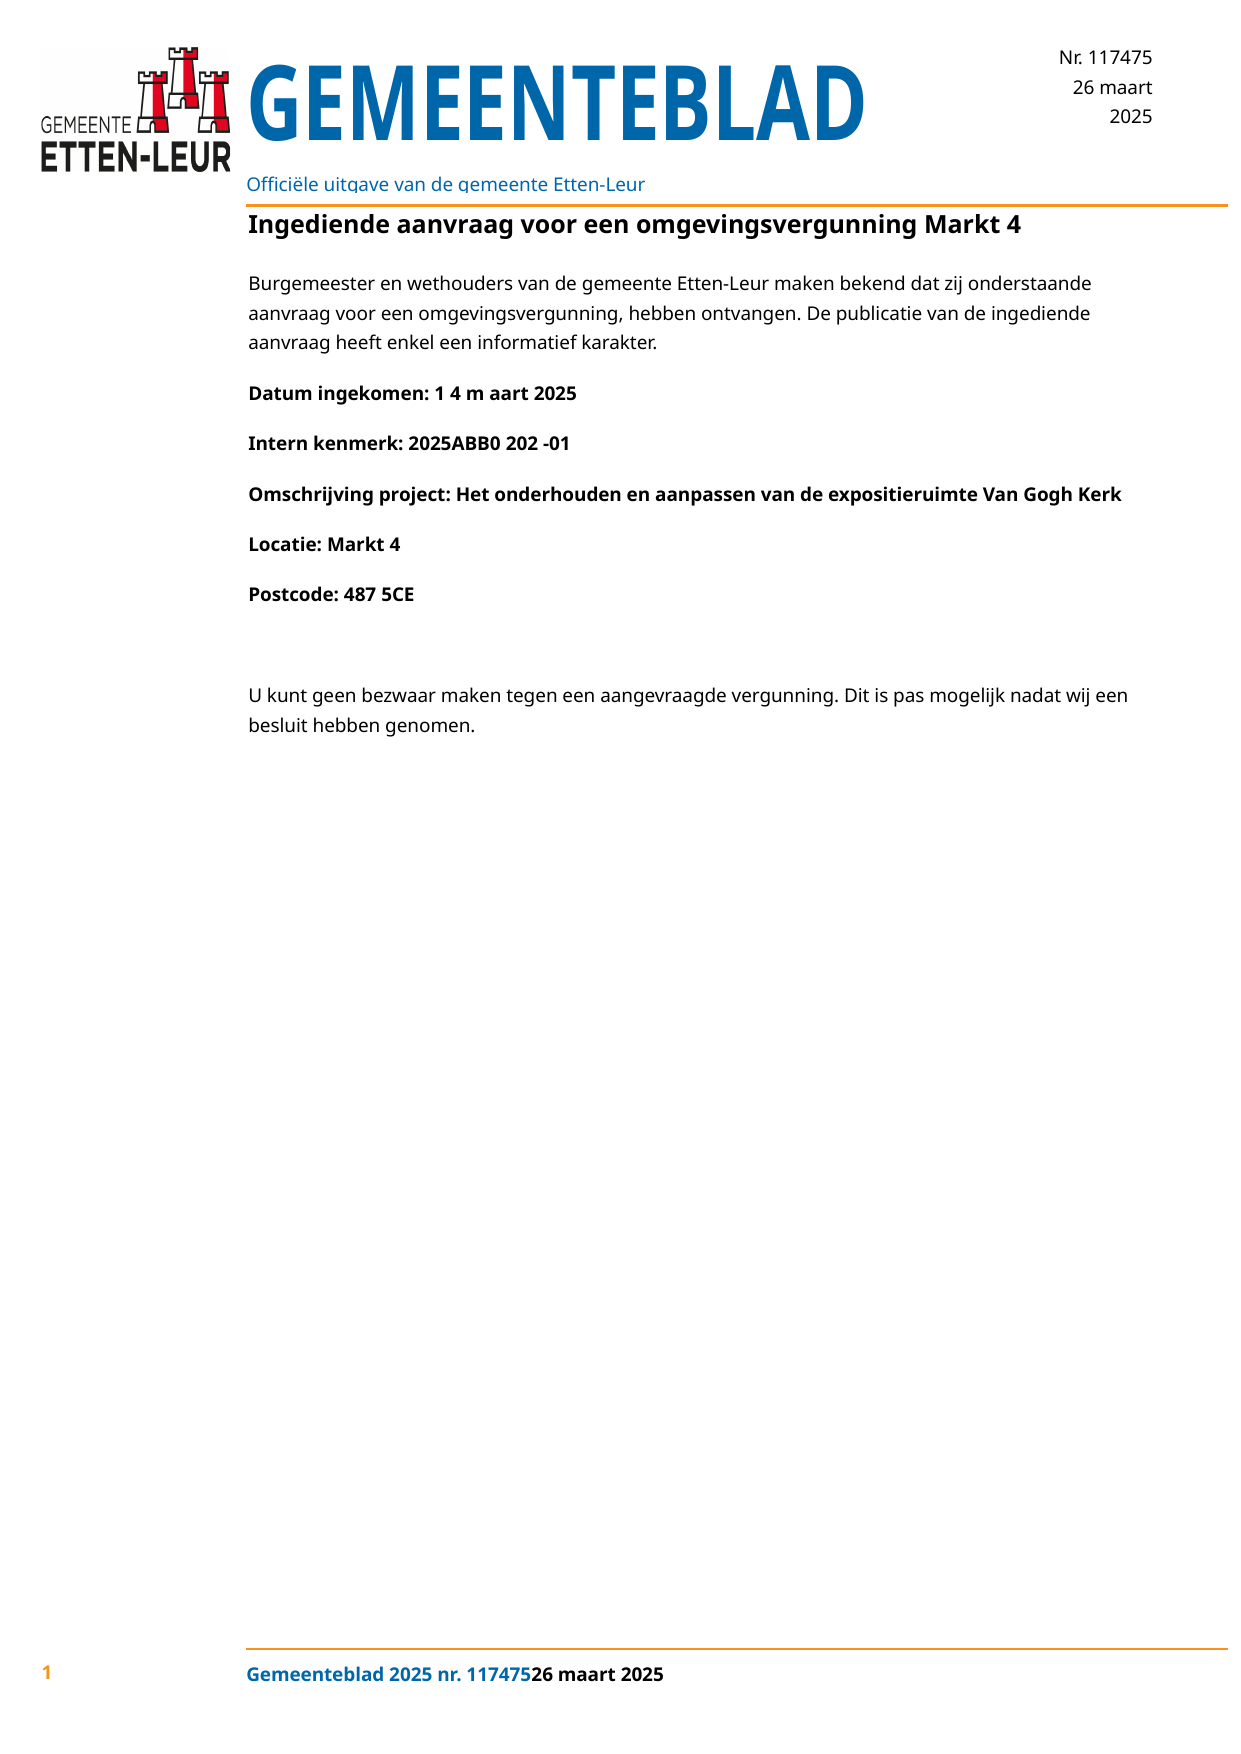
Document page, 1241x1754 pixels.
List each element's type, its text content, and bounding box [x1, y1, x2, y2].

text Datum ingekomen: 1 4 m aart 2025 [248, 380, 1152, 406]
text Postcode: 487 5CE [248, 582, 1152, 607]
text Burgemeester en wethouders van de gemeente Etten-Leur maken bekend dat zij onderstaande aanvraag voor een omgevingsvergunning, hebben ontvangen. De publicatie van de ingediende aanvraag heeft enkel een informatief karakter. [248, 270, 1152, 355]
text Locatie: Markt 4 [248, 531, 1152, 557]
picture [41, 47, 231, 172]
text Ingediende aanvraag voor een omgevingsvergunning Markt 4 [248, 207, 1152, 241]
text U kunt geen bezwaar maken tegen een aangevraagde vergunning. Dit is pas mogelijk nadat wij een besluit hebben genomen. [248, 682, 1152, 738]
text Omschrijving project: Het onderhouden en aanpassen van de expositieruimte Van Gogh Kerk [248, 481, 1152, 506]
text Intern kenmerk: 2025ABB0 202 -01 [248, 430, 1152, 456]
